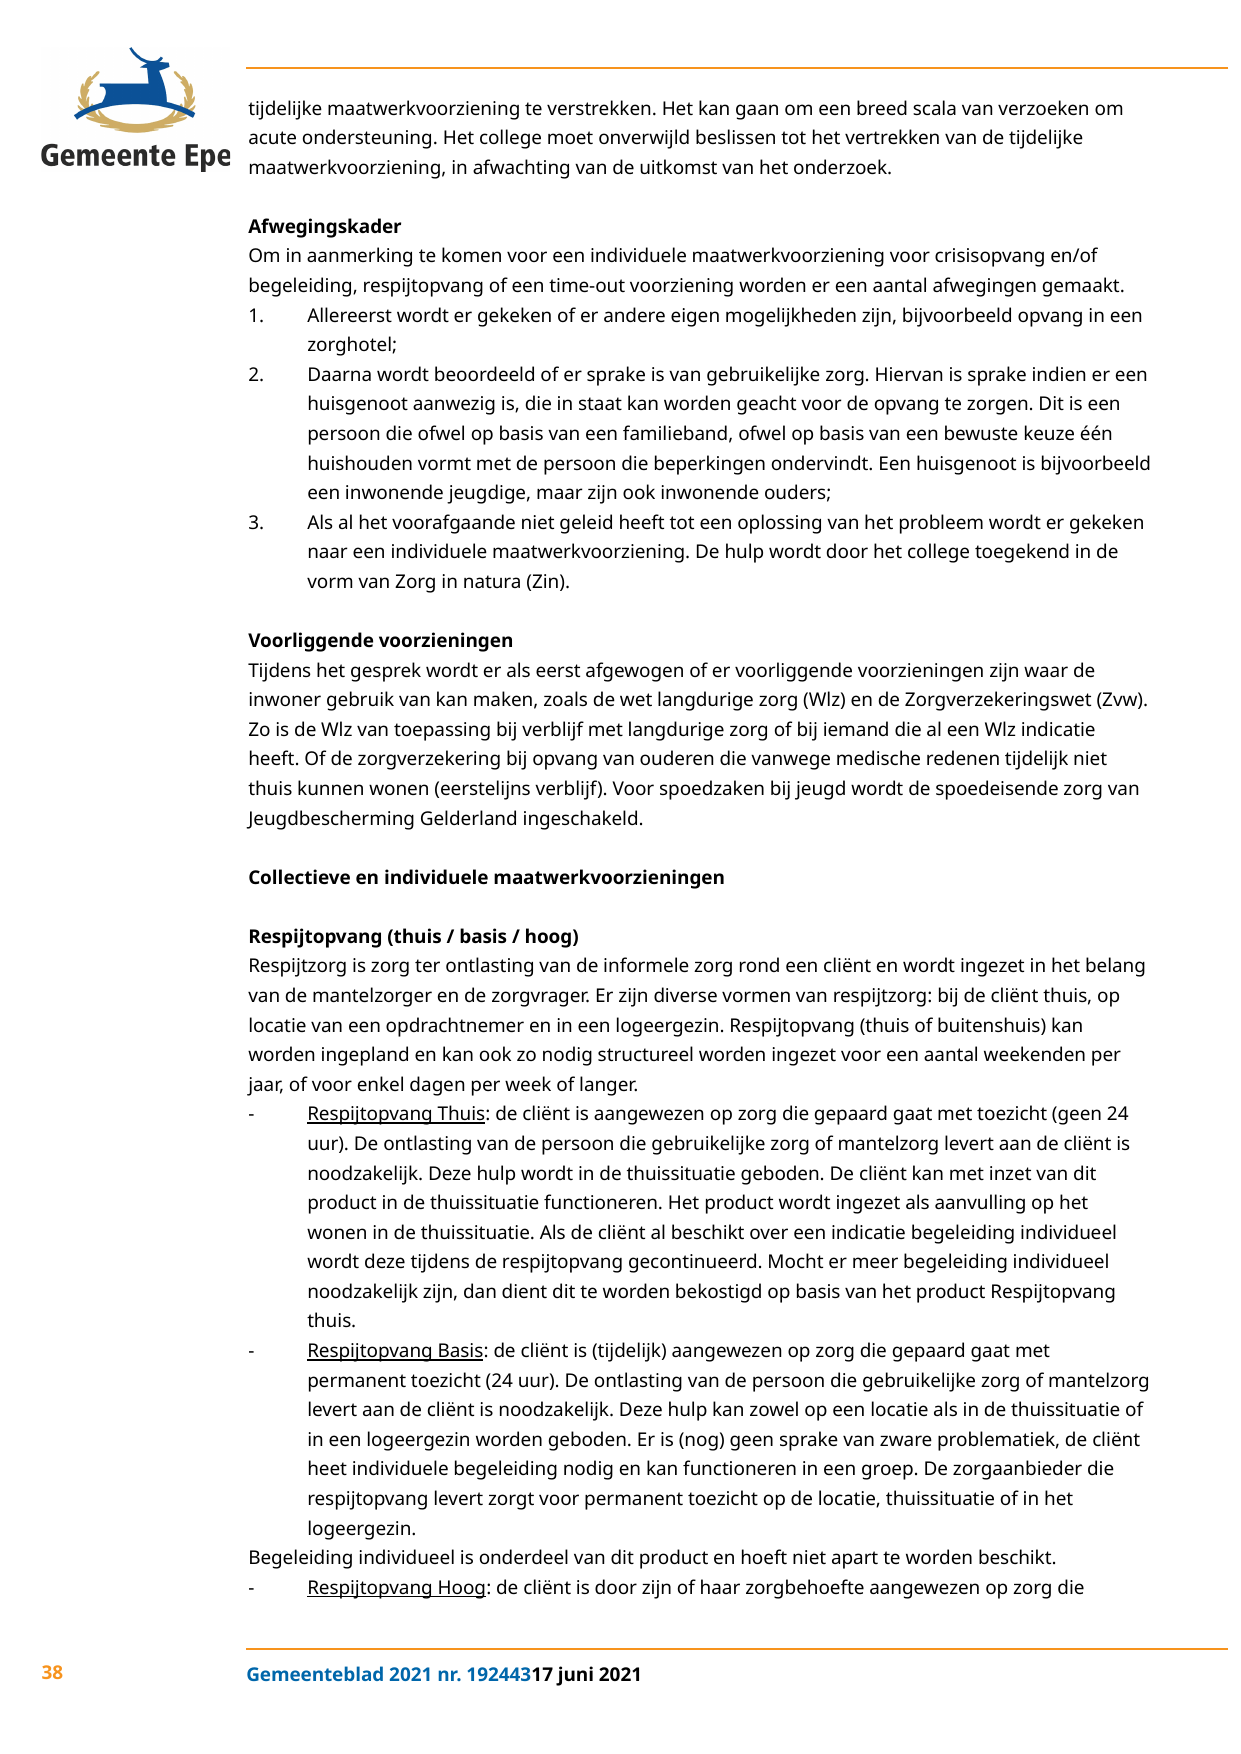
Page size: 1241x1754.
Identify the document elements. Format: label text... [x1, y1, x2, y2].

list Als al het voorafgaande niet geleid heeft tot een oplossing van het probleem wordt er gekeken naar een individuele maatwerkvoorziening. De hulp wordt door het college toegekend in de vorm van Zorg in natura (Zin). [248, 509, 1152, 594]
text Om in aanmerking te komen voor een individuele maatwerkvoorziening voor crisisopvang en/of begeleiding, respijtopvang of een time-out voorziening worden er een aantal afwegingen gemaakt. [248, 243, 1152, 298]
text Tijdens het gesprek wordt er als eerst afgewogen of er voorliggende voorzieningen zijn waar de inwoner gebruik van kan maken, zoals de wet langdurige zorg (Wlz) en de Zorgverzekeringswet (Zvw). Zo is de Wlz van toepassing bij verblijf met langdurige zorg of bij iemand die al een Wlz indicatie heeft. Of de zorgverzekering bij opvang van ouderen die vanwege medische redenen tijdelijk niet thuis kunnen wonen (eerstelijns verblijf). Voor spoedzaken bij jeugd wordt de spoedeisende zorg van Jeugdbescherming Gelderland ingeschakeld. [248, 657, 1152, 831]
picture [41, 47, 231, 172]
list Allereerst wordt er gekeken of er andere eigen mogelijkheden zijn, bijvoorbeeld opvang in een zorghotel; [248, 302, 1152, 357]
text Afwegingskader [248, 213, 1152, 239]
text Voorliggende voorzieningen [248, 627, 1152, 653]
text tijdelijke maatwerkvoorziening te verstrekken. Het kan gaan om een breed scala van verzoeken om acute ondersteuning. Het college moet onverwijld beslissen tot het vertrekken van de tijdelijke maatwerkvoorziening, in afwachting van de uitkomst van het onderzoek. [248, 95, 1152, 180]
text Begeleiding individueel is onderdeel van dit product en hoeft niet apart te worden beschikt. [248, 1544, 1152, 1570]
text Respijtzorg is zorg ter ontlasting van de informele zorg rond een cliënt en wordt ingezet in het belang van de mantelzorger en de zorgvrager. Er zijn diverse vormen van respijtzorg: bij de cliënt thuis, op locatie van een opdrachtnemer en in een logeergezin. Respijtopvang (thuis of buitenshuis) kan worden ingepland en kan ook zo nodig structureel worden ingezet voor een aantal weekenden per jaar, of voor enkel dagen per week of langer. [248, 953, 1152, 1097]
list Respijtopvang Thuis: de cliënt is aangewezen op zorg die gepaard gaat met toezicht (geen 24 uur). De ontlasting van de persoon die gebruikelijke zorg of mantelzorg levert aan de cliënt is noodzakelijk. Deze hulp wordt in de thuissituatie geboden. De cliënt kan met inzet van dit product in de thuissituatie functioneren. Het product wordt ingezet als aanvulling op het wonen in de thuissituatie. Als de cliënt al beschikt over een indicatie begeleiding individueel wordt deze tijdens de respijtopvang gecontinueerd. Mocht er meer begeleiding individueel noodzakelijk zijn, dan dient dit te worden bekostigd op basis van het product Respijtopvang thuis. [248, 1101, 1152, 1333]
text Respijtopvang (thuis / basis / hoog) [248, 923, 1152, 949]
list Respijtopvang Basis: de cliënt is (tijdelijk) aangewezen op zorg die gepaard gaat met permanent toezicht (24 uur). De ontlasting van de persoon die gebruikelijke zorg of mantelzorg levert aan de cliënt is noodzakelijk. Deze hulp kan zowel op een locatie als in de thuissituatie of in een logeergezin worden geboden. Er is (nog) geen sprake van zware problematiek, de cliënt heet individuele begeleiding nodig en kan functioneren in een groep. De zorgaanbieder die respijtopvang levert zorgt voor permanent toezicht op de locatie, thuissituatie of in het logeergezin. [248, 1337, 1152, 1541]
list Daarna wordt beoordeeld of er sprake is van gebruikelijke zorg. Hiervan is sprake indien er een huisgenoot aanwezig is, die in staat kan worden geacht voor de opvang te zorgen. Dit is een persoon die ofwel op basis van een familieband, ofwel op basis van een bewuste keuze één huishouden vormt met de persoon die beperkingen ondervindt. Een huisgenoot is bijvoorbeeld een inwonende jeugdige, maar zijn ook inwonende ouders; [248, 361, 1152, 505]
text Collectieve en individuele maatwerkvoorzieningen [248, 864, 1152, 890]
list Respijtopvang Hoog: de cliënt is door zijn of haar zorgbehoefte aangewezen op zorg die [248, 1574, 1152, 1600]
